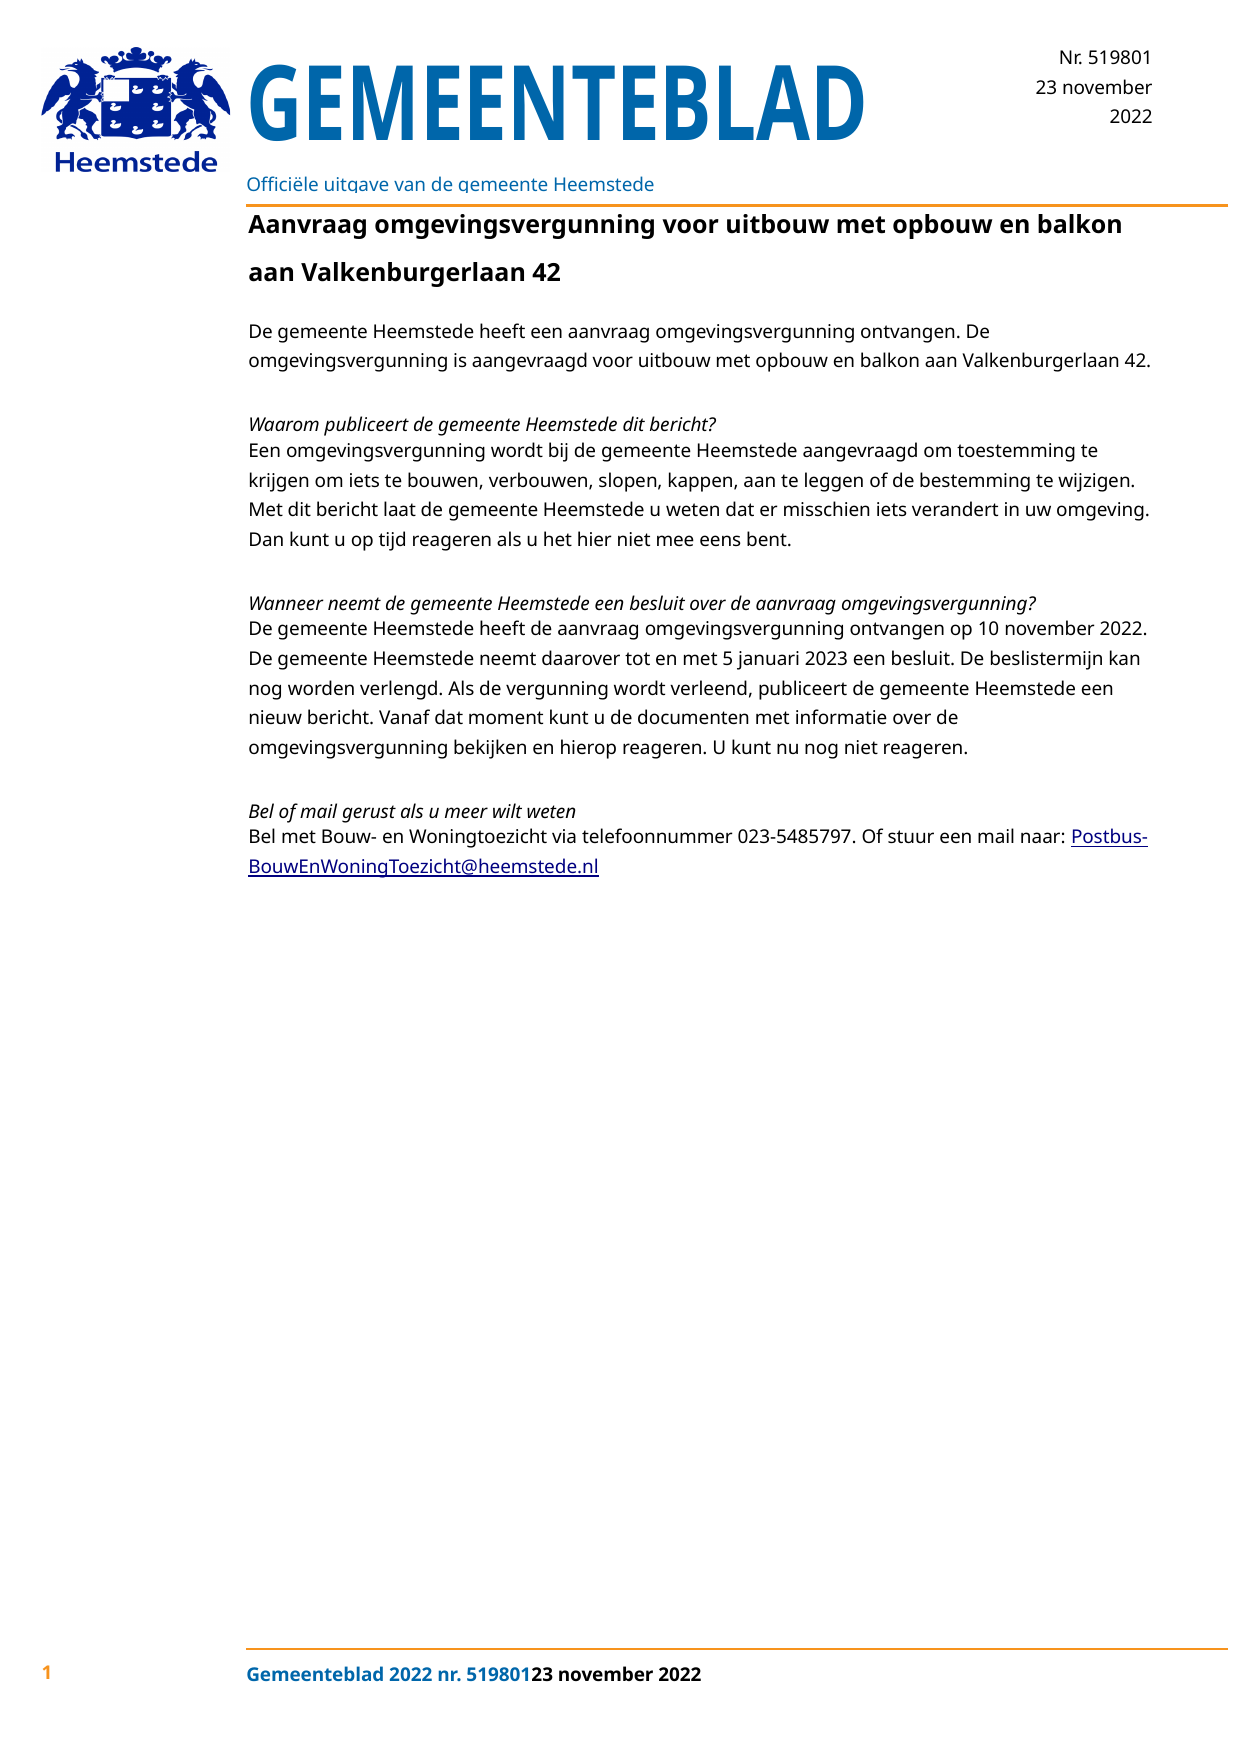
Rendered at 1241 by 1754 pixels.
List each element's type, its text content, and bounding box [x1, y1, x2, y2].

text De gemeente Heemstede heeft de aanvraag omgevingsvergunning ontvangen op 10 november 2022. De gemeente Heemstede neemt daarover tot en met 5 januari 2023 een besluit. De beslistermijn kan nog worden verlengd. Als de vergunning wordt verleend, publiceert de gemeente Heemstede een nieuw bericht. Vanaf dat moment kunt u de documenten met informatie over de omgevingsvergunning bekijken en hierop reageren. U kunt nu nog niet reageren. [248, 616, 1152, 760]
text Aanvraag omgevingsvergunning voor uitbouw met opbouw en balkon aan Valkenburgerlaan 42 [248, 207, 1152, 288]
text De gemeente Heemstede heeft een aanvraag omgevingsvergunning ontvangen. De omgevingsvergunning is aangevraagd voor uitbouw met opbouw en balkon aan Valkenburgerlaan 42. [248, 318, 1152, 373]
text Een omgevingsvergunning wordt bij de gemeente Heemstede aangevraagd om toestemming te krijgen om iets te bouwen, verbouwen, slopen, kappen, aan te leggen of de bestemming te wijzigen. Met dit bericht laat de gemeente Heemstede u weten dat er misschien iets verandert in uw omgeving. Dan kunt u op tijd reageren als u het hier niet mee eens bent. [248, 437, 1152, 552]
text Wanneer neemt de gemeente Heemstede een besluit over de aanvraag omgevingsvergunning? [248, 590, 1152, 616]
text Bel of mail gerust als u meer wilt weten [248, 798, 1152, 824]
picture [41, 47, 231, 172]
text Bel met Bouw- en Woningtoezicht via telefoonnummer 023-5485797. Of stuur een mail naar: Postbus-BouwEnWoningToezicht@heemstede.nl [248, 824, 1152, 879]
text Waarom publiceert de gemeente Heemstede dit bericht? [248, 411, 1152, 437]
